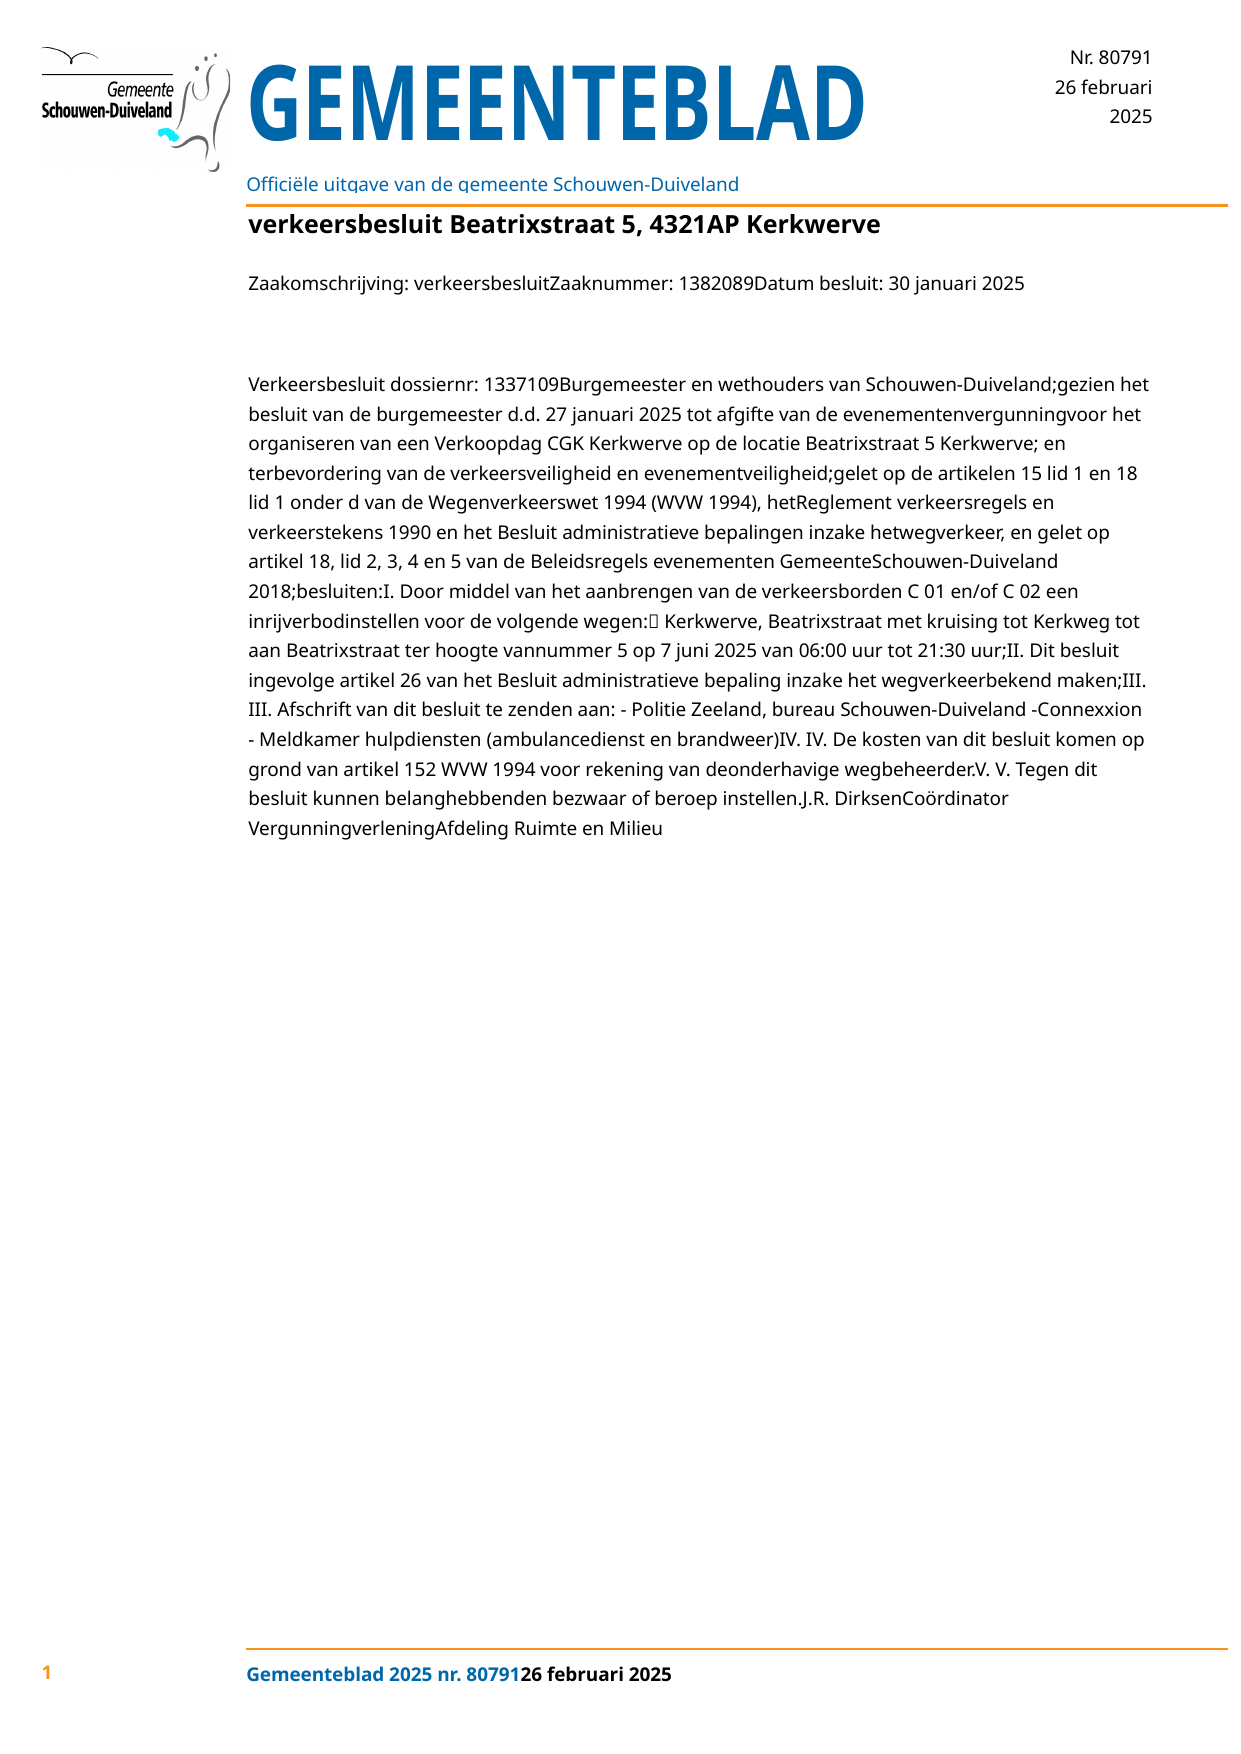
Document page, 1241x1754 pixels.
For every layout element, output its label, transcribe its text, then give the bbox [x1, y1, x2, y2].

text verkeersbesluit Beatrixstraat 5, 4321AP Kerkwerve [248, 207, 1152, 241]
picture [41, 47, 231, 172]
text Verkeersbesluit dossiernr: 1337109Burgemeester en wethouders van Schouwen-Duiveland;gezien het besluit van de burgemeester d.d. 27 januari 2025 tot afgifte van de evenementenvergunningvoor het organiseren van een Verkoopdag CGK Kerkwerve op de locatie Beatrixstraat 5 Kerkwerve; en terbevordering van de verkeersveiligheid en evenementveiligheid;gelet op de artikelen 15 lid 1 en 18 lid 1 onder d van de Wegenverkeerswet 1994 (WVW 1994), hetReglement verkeersregels en verkeerstekens 1990 en het Besluit administratieve bepalingen inzake hetwegverkeer, en gelet op artikel 18, lid 2, 3, 4 en 5 van de Beleidsregels evenementen GemeenteSchouwen-Duiveland 2018;besluiten:I. Door middel van het aanbrengen van de verkeersborden C 01 en/of C 02 een inrijverbodinstellen voor de volgende wegen: Kerkwerve, Beatrixstraat met kruising tot Kerkweg tot aan Beatrixstraat ter hoogte vannummer 5 op 7 juni 2025 van 06:00 uur tot 21:30 uur;II. Dit besluit ingevolge artikel 26 van het Besluit administratieve bepaling inzake het wegverkeerbekend maken;III. III. Afschrift van dit besluit te zenden aan: - Politie Zeeland, bureau Schouwen-Duiveland -Connexxion - Meldkamer hulpdiensten (ambulancedienst en brandweer)IV. IV. De kosten van dit besluit komen op grond van artikel 152 WVW 1994 voor rekening van deonderhavige wegbeheerder.V. V. Tegen dit besluit kunnen belanghebbenden bezwaar of beroep instellen.J.R. DirksenCoördinator VergunningverleningAfdeling Ruimte en Milieu [248, 371, 1152, 841]
text Zaakomschrijving: verkeersbesluitZaaknummer: 1382089Datum besluit: 30 januari 2025 [248, 270, 1152, 296]
